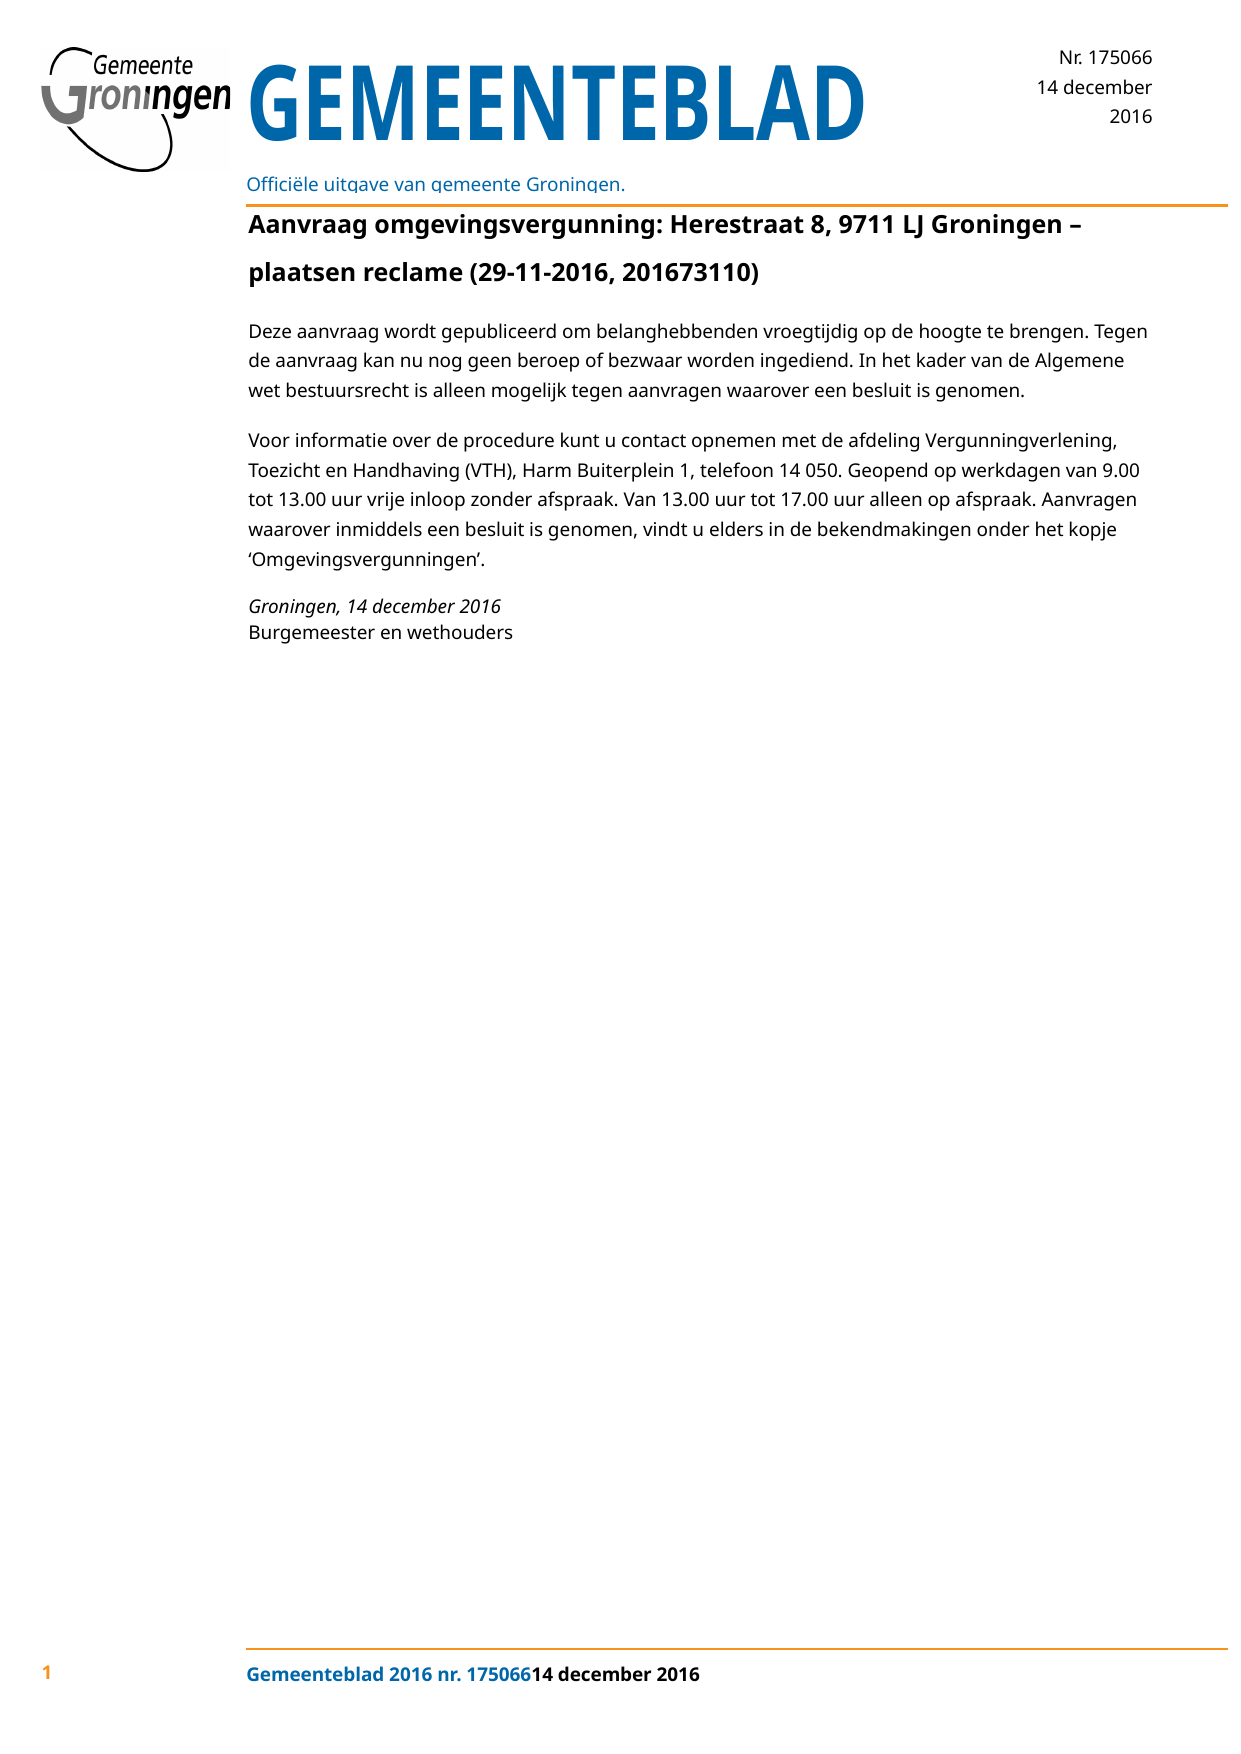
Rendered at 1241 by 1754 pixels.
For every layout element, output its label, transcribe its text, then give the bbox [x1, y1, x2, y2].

text Groningen, 14 december 2016 [248, 594, 1152, 619]
picture [41, 47, 231, 172]
text Voor informatie over de procedure kunt u contact opnemen met de afdeling Vergunningverlening, Toezicht en Handhaving (VTH), Harm Buiterplein 1, telefoon 14 050. Geopend op werkdagen van 9.00 tot 13.00 uur vrije inloop zonder afspraak. Van 13.00 uur tot 17.00 uur alleen op afspraak. Aanvragen waarover inmiddels een besluit is genomen, vindt u elders in de bekendmakingen onder het kopje ‘Omgevingsvergunningen’. [248, 427, 1152, 572]
text Burgemeester en wethouders [248, 619, 1152, 645]
text Aanvraag omgevingsvergunning: Herestraat 8, 9711 LJ Groningen – plaatsen reclame (29-11-2016, 201673110) [248, 207, 1152, 288]
text Deze aanvraag wordt gepubliceerd om belanghebbenden vroegtijdig op de hoogte te brengen. Tegen de aanvraag kan nu nog geen beroep of bezwaar worden ingediend. In het kader van de Algemene wet bestuursrecht is alleen mogelijk tegen aanvragen waarover een besluit is genomen. [248, 318, 1152, 403]
